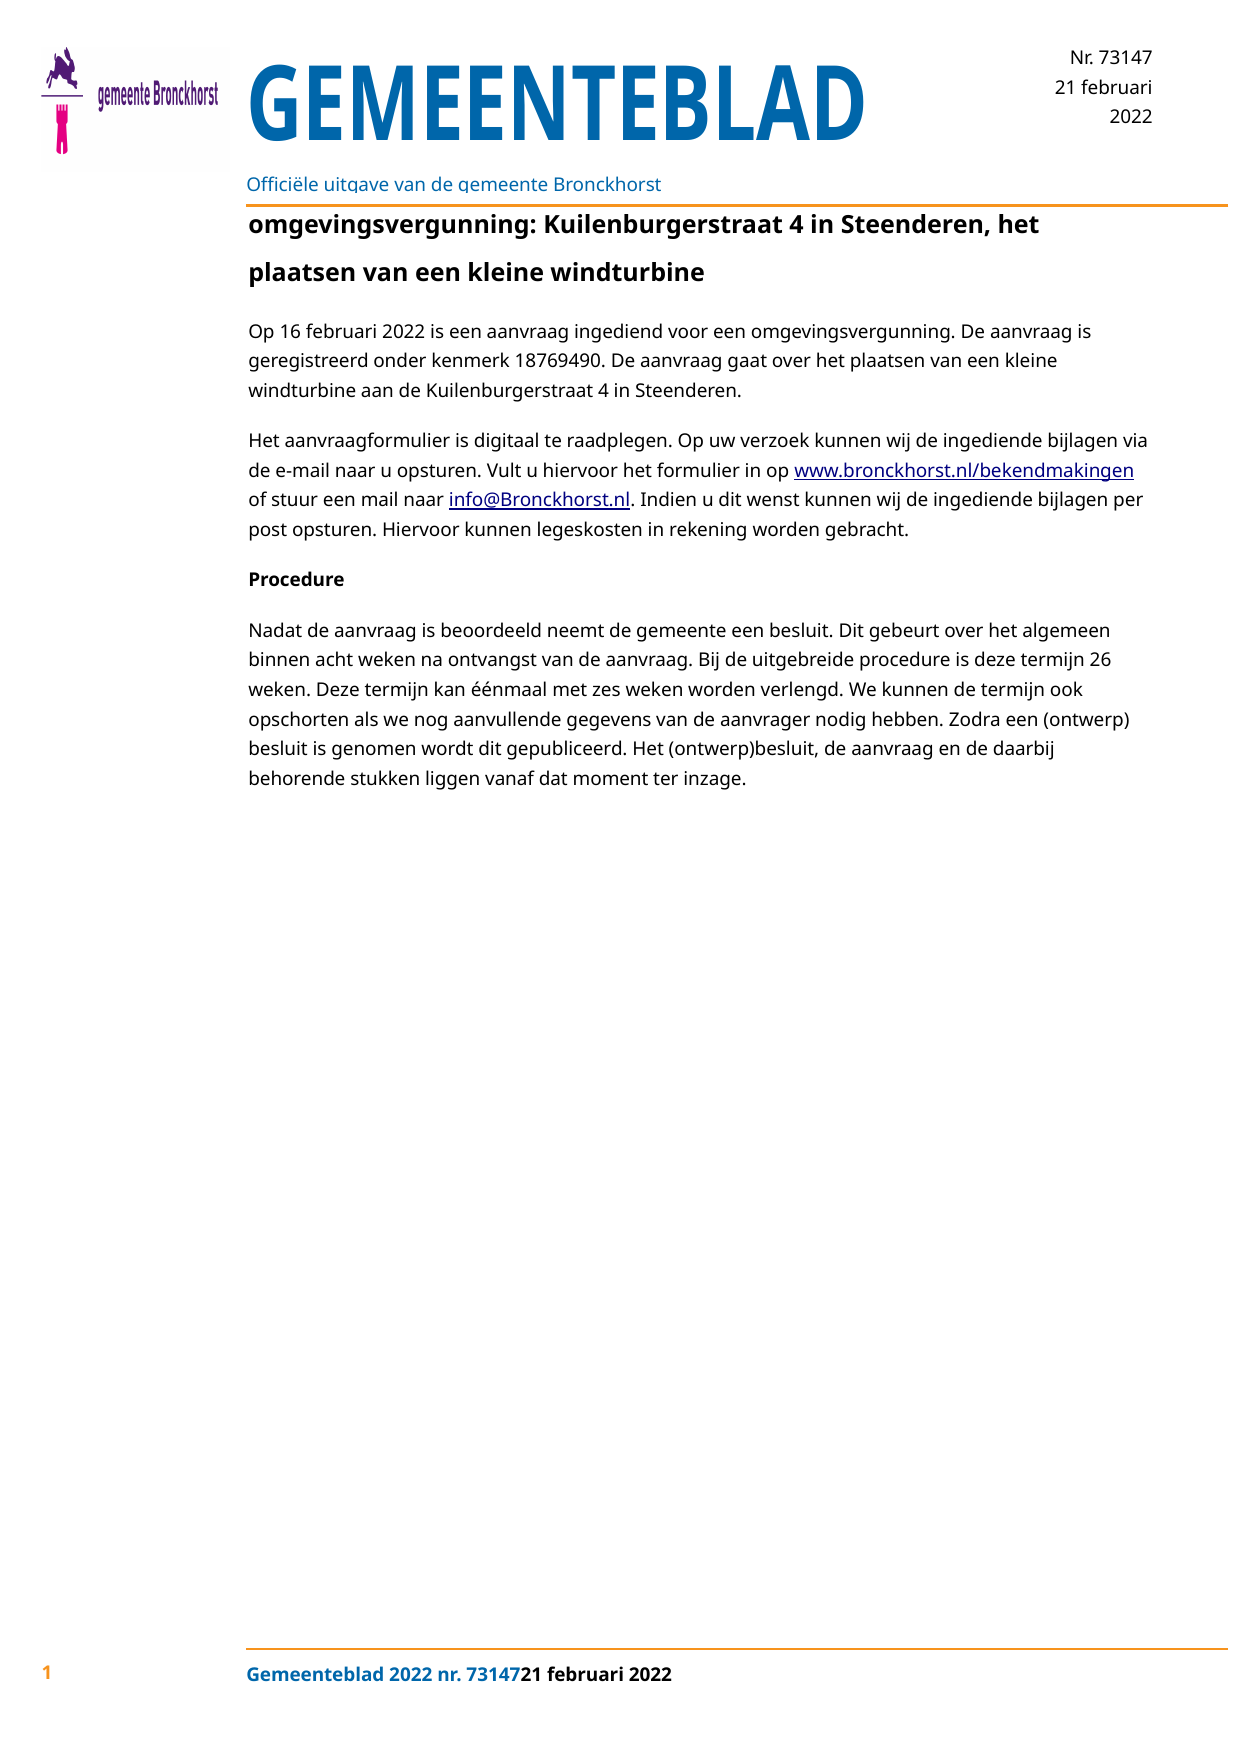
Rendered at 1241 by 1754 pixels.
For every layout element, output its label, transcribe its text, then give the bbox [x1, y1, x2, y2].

picture [41, 47, 231, 172]
text Nadat de aanvraag is beoordeeld neemt de gemeente een besluit. Dit gebeurt over het algemeen binnen acht weken na ontvangst van de aanvraag. Bij de uitgebreide procedure is deze termijn 26 weken. Deze termijn kan éénmaal met zes weken worden verlengd. We kunnen de termijn ook opschorten als we nog aanvullende gegevens van de aanvrager nodig hebben. Zodra een (ontwerp) besluit is genomen wordt dit gepubliceerd. Het (ontwerp)besluit, de aanvraag en de daarbij behorende stukken liggen vanaf dat moment ter inzage. [248, 617, 1152, 791]
text Op 16 februari 2022 is een aanvraag ingediend voor een omgevingsvergunning. De aanvraag is geregistreerd onder kenmerk 18769490. De aanvraag gaat over het plaatsen van een kleine windturbine aan de Kuilenburgerstraat 4 in Steenderen. [248, 318, 1152, 403]
text omgevingsvergunning: Kuilenburgerstraat 4 in Steenderen, het plaatsen van een kleine windturbine [248, 207, 1152, 288]
text Procedure [248, 567, 1152, 592]
text Het aanvraagformulier is digitaal te raadplegen. Op uw verzoek kunnen wij de ingediende bijlagen via de e-mail naar u opsturen. Vult u hiervoor het formulier in op www.bronckhorst.nl/bekendmakingen of stuur een mail naar info@Bronckhorst.nl. Indien u dit wenst kunnen wij de ingediende bijlagen per post opsturen. Hiervoor kunnen legeskosten in rekening worden gebracht. [248, 427, 1152, 542]
